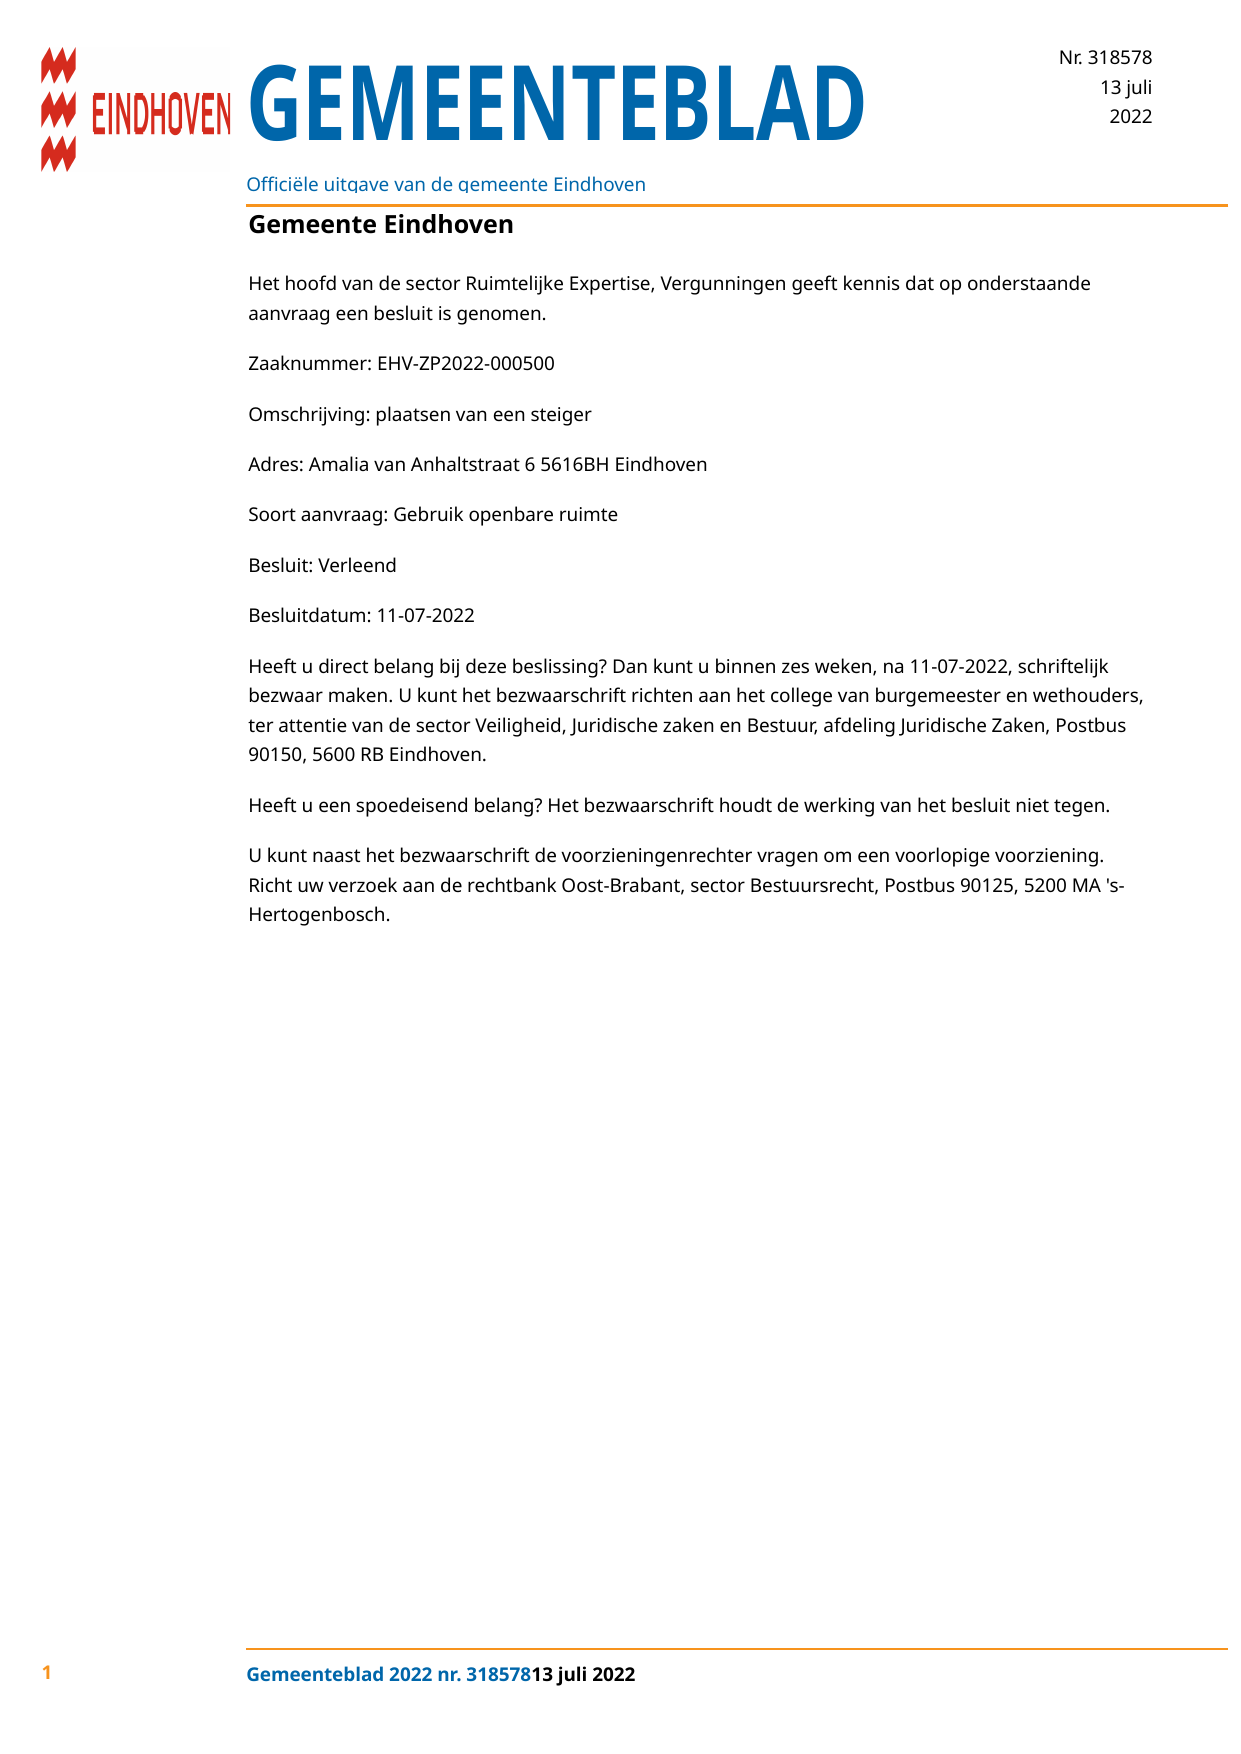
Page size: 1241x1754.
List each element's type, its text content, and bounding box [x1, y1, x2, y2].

text Het hoofd van de sector Ruimtelijke Expertise, Vergunningen geeft kennis dat op onderstaande aanvraag een besluit is genomen. [248, 270, 1152, 326]
picture [41, 47, 231, 172]
text Omschrijving: plaatsen van een steiger [248, 401, 1152, 426]
text Heeft u een spoedeisend belang? Het bezwaarschrift houdt de werking van het besluit niet tegen. [248, 792, 1152, 818]
text Zaaknummer: EHV-ZP2022-000500 [248, 350, 1152, 376]
text Heeft u direct belang bij deze beslissing? Dan kunt u binnen zes weken, na 11-07-2022, schriftelijk bezwaar maken. U kunt het bezwaarschrift richten aan het college van burgemeester en wethouders, ter attentie van de sector Veiligheid, Juridische zaken en Bestuur, afdeling Juridische Zaken, Postbus 90150, 5600 RB Eindhoven. [248, 653, 1152, 767]
text U kunt naast het bezwaarschrift de voorzieningenrechter vragen om een voorlopige voorziening. Richt uw verzoek aan de rechtbank Oost-Brabant, sector Bestuursrecht, Postbus 90125, 5200 MA 's-Hertogenbosch. [248, 842, 1152, 927]
text Soort aanvraag: Gebruik openbare ruimte [248, 502, 1152, 527]
text Adres: Amalia van Anhaltstraat 6 5616BH Eindhoven [248, 451, 1152, 477]
text Gemeente Eindhoven [248, 207, 1152, 241]
text Besluitdatum: 11-07-2022 [248, 602, 1152, 628]
text Besluit: Verleend [248, 552, 1152, 578]
